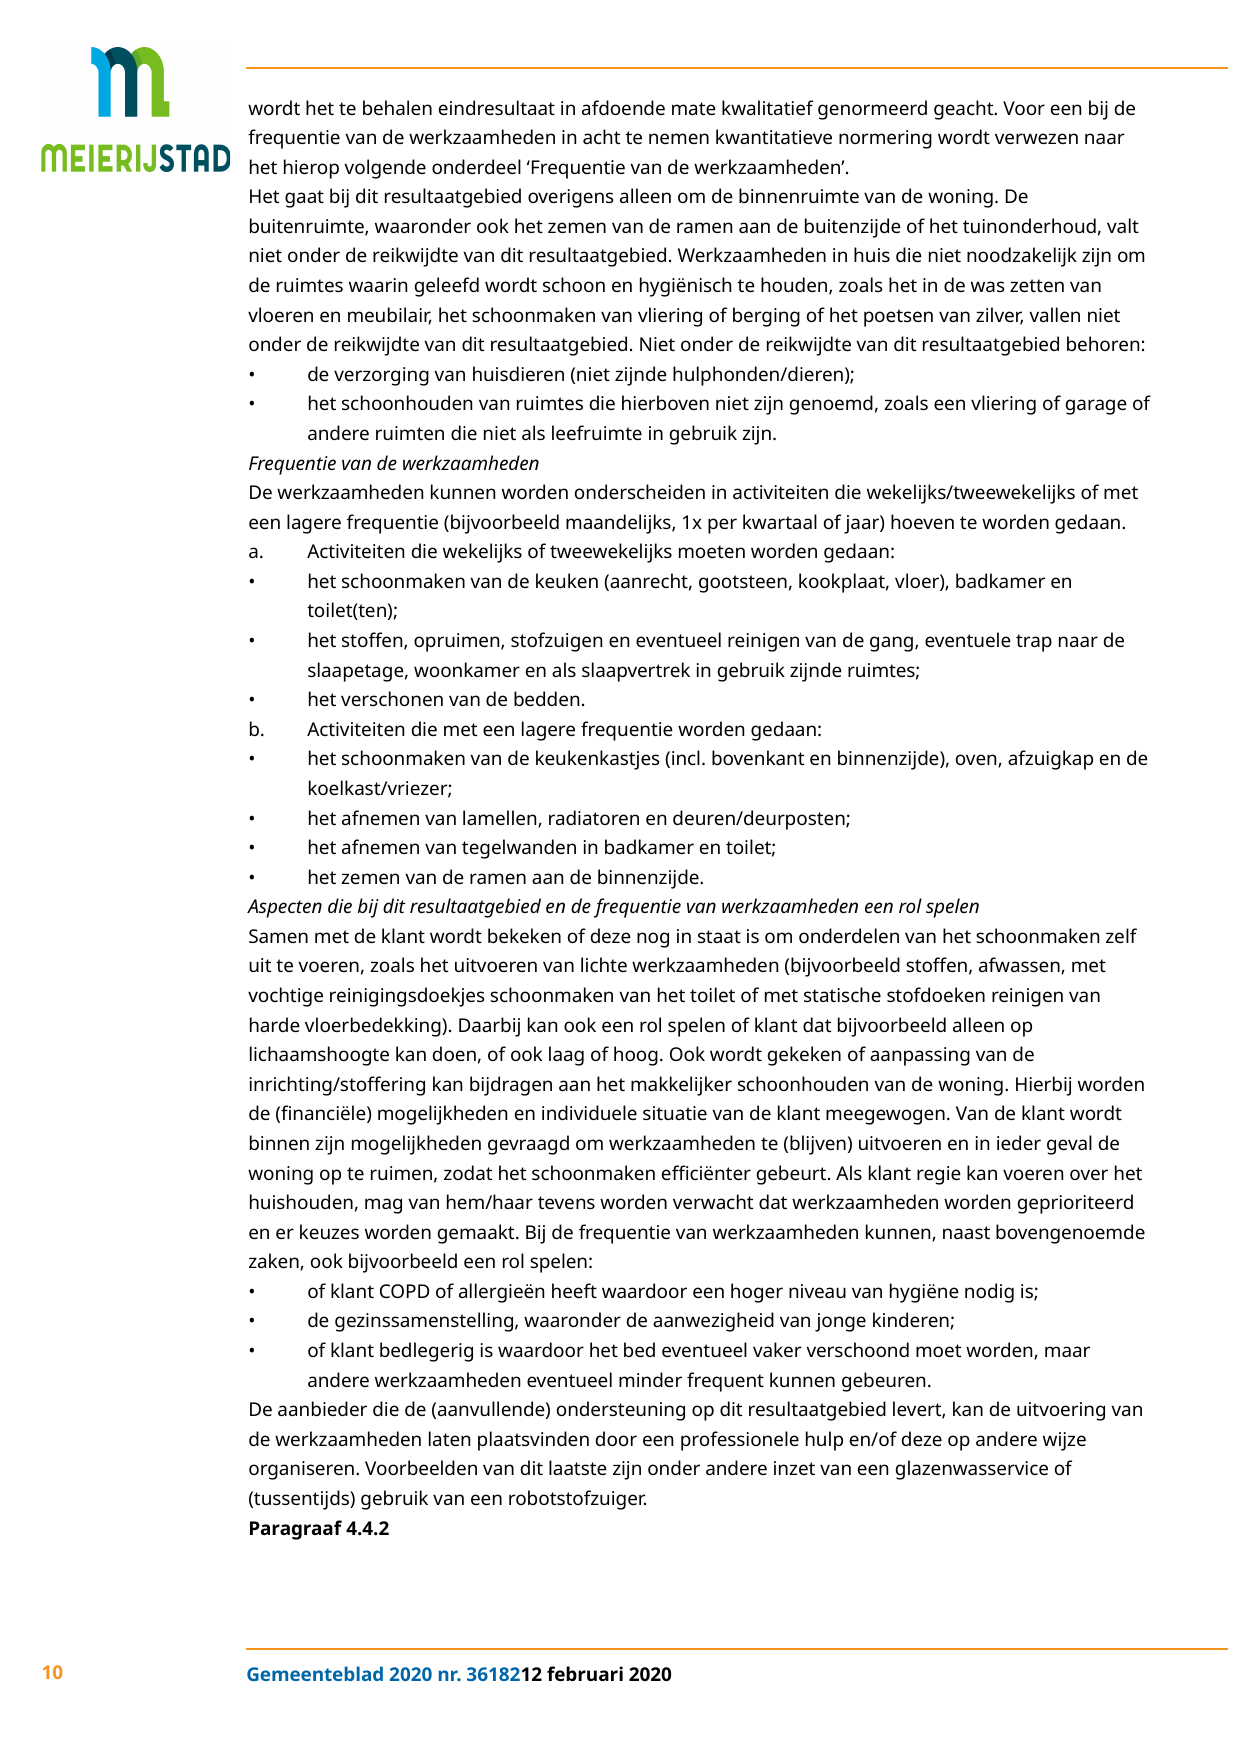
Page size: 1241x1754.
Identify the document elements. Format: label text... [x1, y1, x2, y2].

text Het gaat bij dit resultaatgebied overigens alleen om de binnenruimte van de woning. De buitenruimte, waaronder ook het zemen van de ramen aan de buitenzijde of het tuinonderhoud, valt niet onder de reikwijdte van dit resultaatgebied. Werkzaamheden in huis die niet noodzakelijk zijn om de ruimtes waarin geleefd wordt schoon en hygiënisch te houden, zoals het in de was zetten van vloeren en meubilair, het schoonmaken van vliering of berging of het poetsen van zilver, vallen niet onder de reikwijdte van dit resultaatgebied. Niet onder de reikwijdte van dit resultaatgebied behoren: [248, 183, 1152, 357]
list het verschonen van de bedden. [248, 686, 1152, 712]
list of klant COPD of allergieën heeft waardoor een hoger niveau van hygiëne nodig is; [248, 1278, 1152, 1304]
text Paragraaf 4.4.2 [248, 1515, 1152, 1541]
list het stoffen, opruimen, stofzuigen en eventueel reinigen van de gang, eventuele trap naar de slaapetage, woonkamer en als slaapvertrek in gebruik zijnde ruimtes; [248, 627, 1152, 683]
list het zemen van de ramen aan de binnenzijde. [248, 864, 1152, 890]
list het afnemen van tegelwanden in badkamer en toilet; [248, 834, 1152, 860]
picture [41, 47, 231, 172]
text Samen met de klant wordt bekeken of deze nog in staat is om onderdelen van het schoonmaken zelf uit te voeren, zoals het uitvoeren van lichte werkzaamheden (bijvoorbeeld stoffen, afwassen, met vochtige reinigingsdoekjes schoonmaken van het toilet of met statische stofdoeken reinigen van harde vloerbedekking). Daarbij kan ook een rol spelen of klant dat bijvoorbeeld alleen op lichaamshoogte kan doen, of ook laag of hoog. Ook wordt gekeken of aanpassing van de inrichting/stoffering kan bijdragen aan het makkelijker schoonhouden van de woning. Hierbij worden de (financiële) mogelijkheden en individuele situatie van de klant meegewogen. Van de klant wordt binnen zijn mogelijkheden gevraagd om werkzaamheden te (blijven) uitvoeren en in ieder geval de woning op te ruimen, zodat het schoonmaken efficiënter gebeurt. Als klant regie kan voeren over het huishouden, mag van hem/haar tevens worden verwacht dat werkzaamheden worden geprioriteerd en er keuzes worden gemaakt. Bij de frequentie van werkzaamheden kunnen, naast bovengenoemde zaken, ook bijvoorbeeld een rol spelen: [248, 923, 1152, 1274]
list of klant bedlegerig is waardoor het bed eventueel vaker verschoond moet worden, maar andere werkzaamheden eventueel minder frequent kunnen gebeuren. [248, 1337, 1152, 1393]
list Activiteiten die met een lagere frequentie worden gedaan: [248, 716, 1152, 742]
text De aanbieder die de (aanvullende) ondersteuning op dit resultaatgebied levert, kan de uitvoering van de werkzaamheden laten plaatsvinden door een professionele hulp en/of deze op andere wijze organiseren. Voorbeelden van dit laatste zijn onder andere inzet van een glazenwasservice of (tussentijds) gebruik van een robotstofzuiger. [248, 1396, 1152, 1511]
list het schoonmaken van de keuken (aanrecht, gootsteen, kookplaat, vloer), badkamer en toilet(ten); [248, 568, 1152, 623]
text Frequentie van de werkzaamheden [248, 450, 1152, 476]
list Activiteiten die wekelijks of tweewekelijks moeten worden gedaan: [248, 538, 1152, 564]
list het schoonhouden van ruimtes die hierboven niet zijn genoemd, zoals een vliering of garage of andere ruimten die niet als leefruimte in gebruik zijn. [248, 391, 1152, 446]
list het afnemen van lamellen, radiatoren en deuren/deurposten; [248, 805, 1152, 831]
text De werkzaamheden kunnen worden onderscheiden in activiteiten die wekelijks/tweewekelijks of met een lagere frequentie (bijvoorbeeld maandelijks, 1x per kwartaal of jaar) hoeven te worden gedaan. [248, 479, 1152, 535]
text Aspecten die bij dit resultaatgebied en de frequentie van werkzaamheden een rol spelen [248, 893, 1152, 919]
text wordt het te behalen eindresultaat in afdoende mate kwalitatief genormeerd geacht. Voor een bij de frequentie van de werkzaamheden in acht te nemen kwantitatieve normering wordt verwezen naar het hierop volgende onderdeel ‘Frequentie van de werkzaamheden’. [248, 95, 1152, 180]
list het schoonmaken van de keukenkastjes (incl. bovenkant en binnenzijde), oven, afzuigkap en de koelkast/vriezer; [248, 746, 1152, 801]
list de verzorging van huisdieren (niet zijnde hulphonden/dieren); [248, 361, 1152, 387]
list de gezinssamenstelling, waaronder de aanwezigheid van jonge kinderen; [248, 1308, 1152, 1333]
